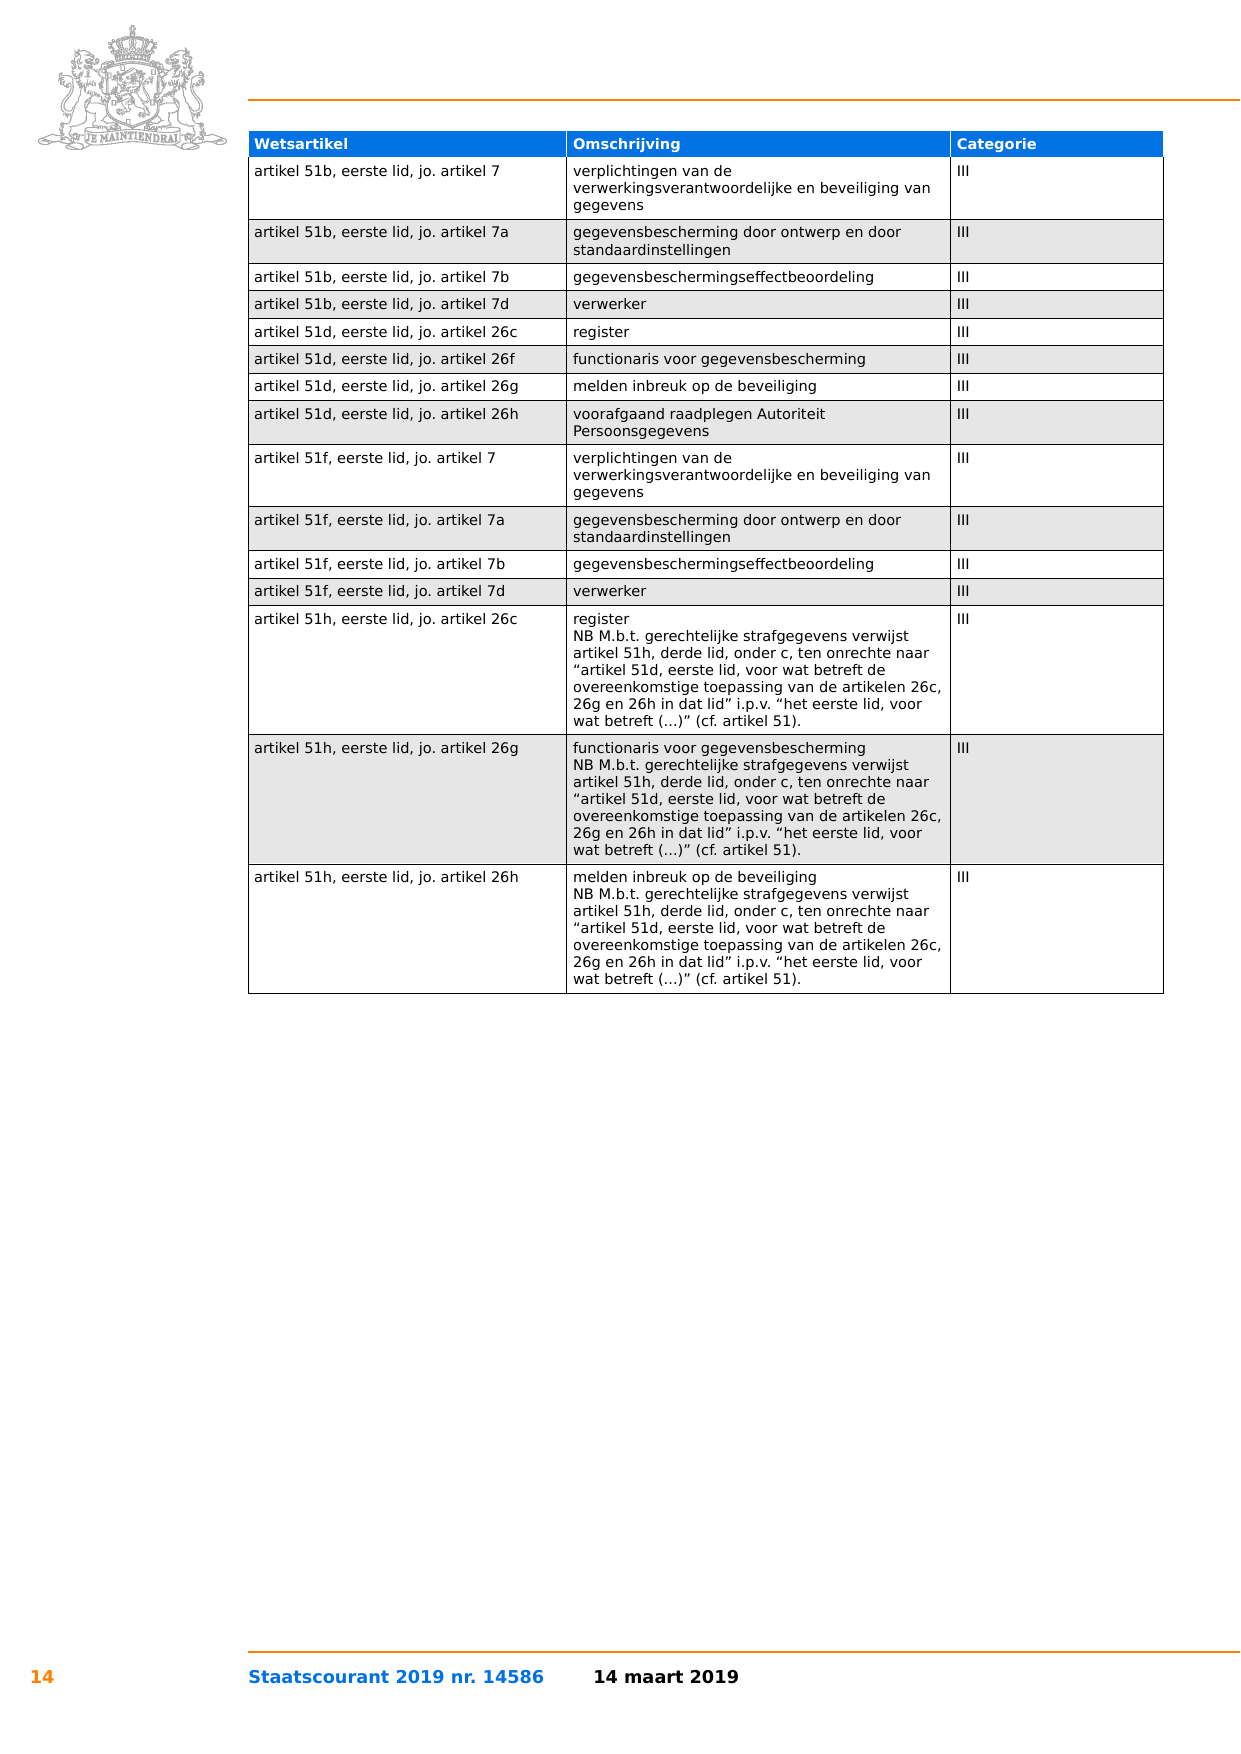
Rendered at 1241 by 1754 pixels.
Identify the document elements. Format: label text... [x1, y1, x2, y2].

table_header Categorie [951, 131, 1163, 157]
table_cell melden inbreuk op de beveiliging NB M.b.t. gerechtelijke strafgegevens verwijst artikel 51h, derde lid, onder c, ten onrechte naar “artikel 51d, eerste lid, voor wat betreft de overeenkomstige toepassing van de artikelen 26c, 26g en 26h in dat lid” i.p.v. “het eerste lid, voor wat betreft (...)” (cf. artikel 51). [567, 865, 950, 993]
table_cell III [951, 551, 1163, 577]
table_cell artikel 51f, eerste lid, jo. artikel 7a [249, 507, 566, 550]
table_cell gegevensbescherming door ontwerp en door standaardinstellingen [567, 507, 950, 550]
table_cell functionaris voor gegevensbescherming [567, 346, 950, 373]
table_cell register [567, 319, 950, 345]
table_cell verwerker [567, 579, 950, 605]
table_cell register NB M.b.t. gerechtelijke strafgegevens verwijst artikel 51h, derde lid, onder c, ten onrechte naar “artikel 51d, eerste lid, voor wat betreft de overeenkomstige toepassing van de artikelen 26c, 26g en 26h in dat lid” i.p.v. “het eerste lid, voor wat betreft (...)” (cf. artikel 51). [567, 606, 950, 734]
table_cell artikel 51d, eerste lid, jo. artikel 26c [249, 319, 566, 345]
table_cell III [951, 264, 1163, 290]
table_cell artikel 51h, eerste lid, jo. artikel 26h [249, 865, 566, 993]
table_cell verwerker [567, 291, 950, 318]
table_cell verplichtingen van de verwerkingsverantwoordelijke en beveiliging van gegevens [567, 445, 950, 506]
table_cell gegevensbeschermingseffectbeoordeling [567, 551, 950, 577]
table_cell artikel 51d, eerste lid, jo. artikel 26h [249, 401, 566, 444]
table_cell III [951, 865, 1163, 993]
table_cell artikel 51f, eerste lid, jo. artikel 7d [249, 579, 566, 605]
table_cell III [951, 401, 1163, 444]
table_cell melden inbreuk op de beveiliging [567, 374, 950, 400]
table_cell III [951, 346, 1163, 373]
table_cell III [951, 507, 1163, 550]
table_cell artikel 51d, eerste lid, jo. artikel 26g [249, 374, 566, 400]
table_cell III [951, 735, 1163, 863]
table_cell artikel 51d, eerste lid, jo. artikel 26f [249, 346, 566, 373]
table_cell artikel 51b, eerste lid, jo. artikel 7d [249, 291, 566, 318]
table_cell artikel 51f, eerste lid, jo. artikel 7b [249, 551, 566, 577]
table_cell III [951, 606, 1163, 734]
table_cell III [951, 319, 1163, 345]
table_cell gegevensbescherming door ontwerp en door standaardinstellingen [567, 220, 950, 263]
table_cell functionaris voor gegevensbescherming NB M.b.t. gerechtelijke strafgegevens verwijst artikel 51h, derde lid, onder c, ten onrechte naar “artikel 51d, eerste lid, voor wat betreft de overeenkomstige toepassing van de artikelen 26c, 26g en 26h in dat lid” i.p.v. “het eerste lid, voor wat betreft (...)” (cf. artikel 51). [567, 735, 950, 863]
table_header Omschrijving [567, 131, 950, 157]
table_cell III [951, 374, 1163, 400]
table_cell artikel 51b, eerste lid, jo. artikel 7b [249, 264, 566, 290]
table_cell artikel 51b, eerste lid, jo. artikel 7a [249, 220, 566, 263]
picture [38, 25, 227, 150]
table_cell III [951, 158, 1163, 219]
table_cell III [951, 291, 1163, 318]
table_cell artikel 51f, eerste lid, jo. artikel 7 [249, 445, 566, 506]
table_cell III [951, 220, 1163, 263]
table_cell artikel 51b, eerste lid, jo. artikel 7 [249, 158, 566, 219]
table_cell artikel 51h, eerste lid, jo. artikel 26c [249, 606, 566, 734]
table_cell III [951, 445, 1163, 506]
table_cell III [951, 579, 1163, 605]
table_cell voorafgaand raadplegen Autoriteit Persoonsgegevens [567, 401, 950, 444]
table_cell gegevensbeschermingseffectbeoordeling [567, 264, 950, 290]
table_cell verplichtingen van de verwerkingsverantwoordelijke en beveiliging van gegevens [567, 158, 950, 219]
table_header Wetsartikel [249, 131, 566, 157]
table_cell artikel 51h, eerste lid, jo. artikel 26g [249, 735, 566, 863]
